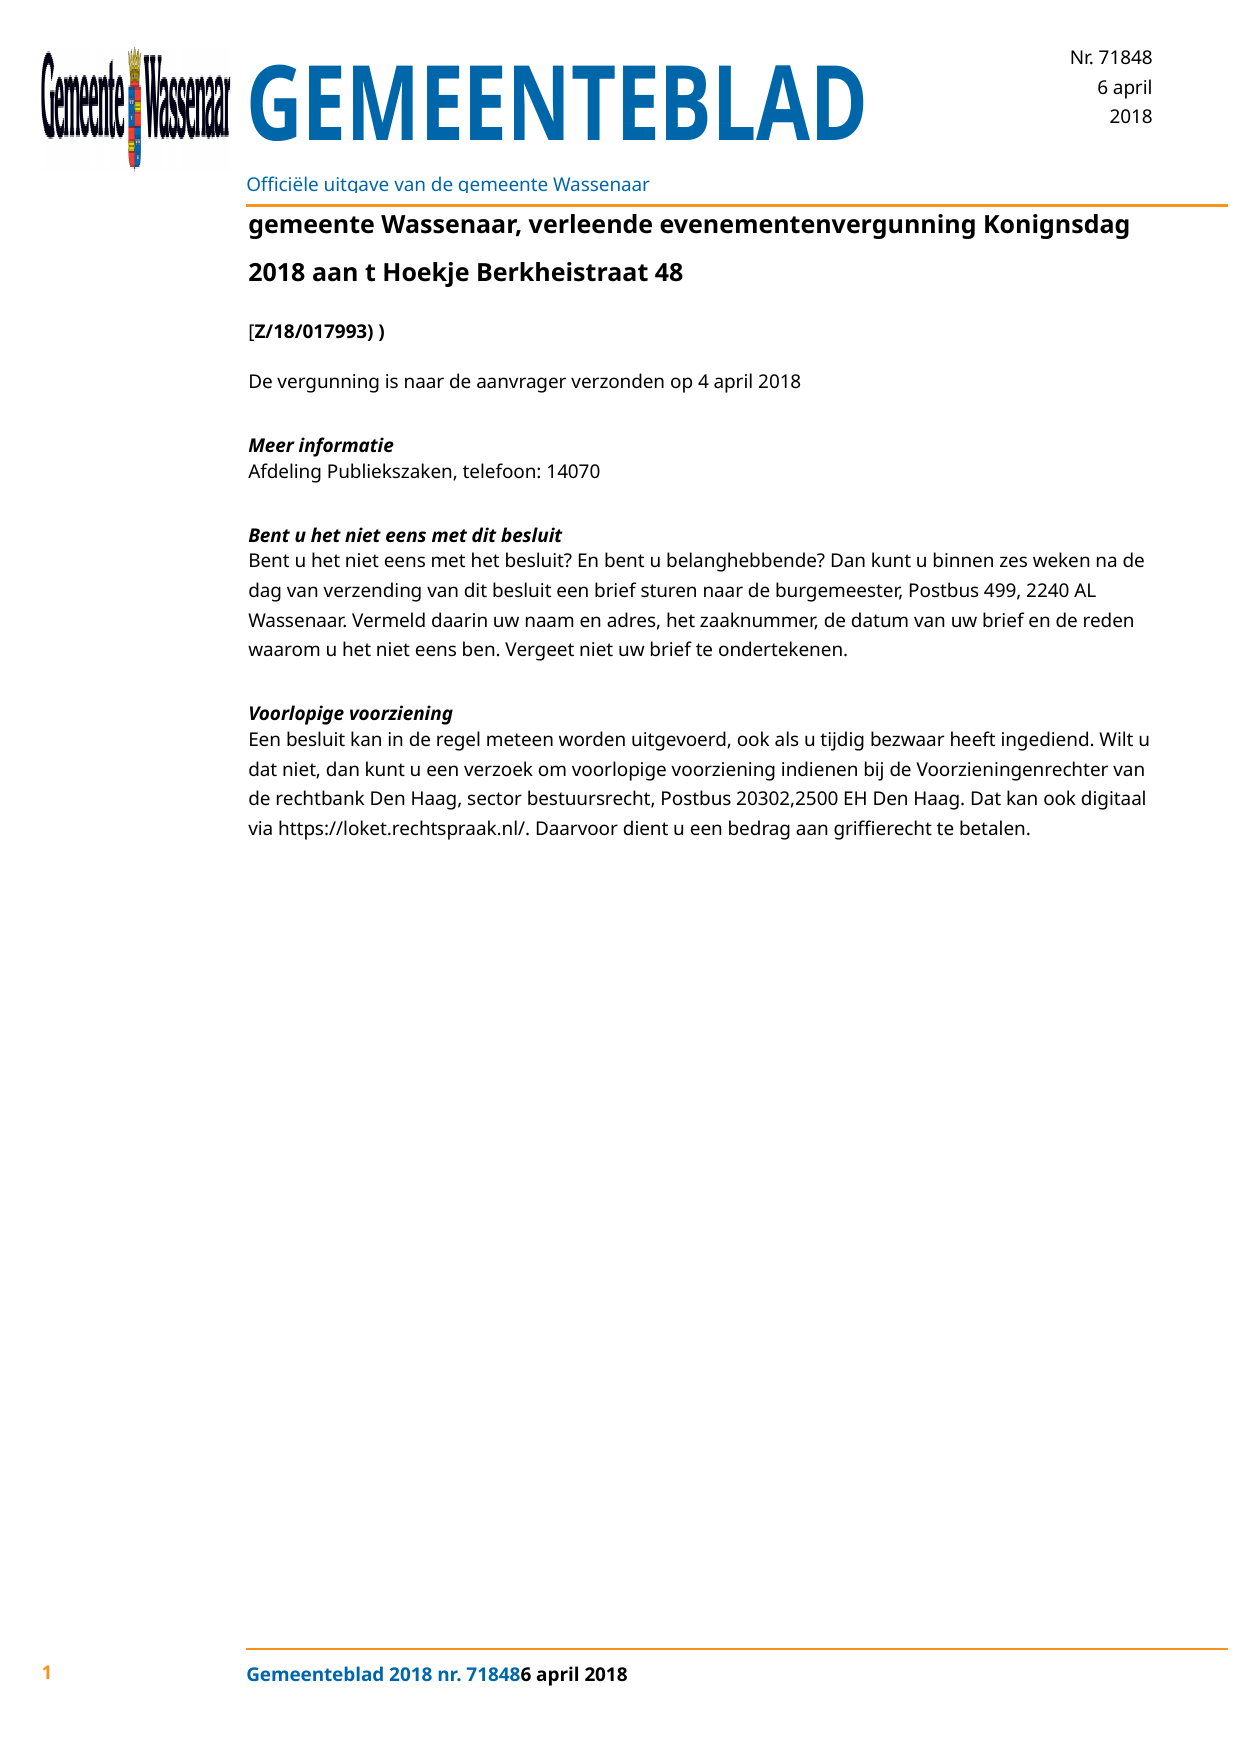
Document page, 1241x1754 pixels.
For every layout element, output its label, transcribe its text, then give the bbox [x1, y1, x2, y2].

text Voorlopige voorziening [248, 700, 1152, 726]
text Bent u het niet eens met dit besluit [248, 522, 1152, 548]
text Een besluit kan in de regel meteen worden uitgevoerd, ook als u tijdig bezwaar heeft ingediend. Wilt u dat niet, dan kunt u een verzoek om voorlopige voorziening indienen bij de Voorzieningenrechter van de rechtbank Den Haag, sector bestuursrecht, Postbus 20302,2500 EH Den Haag. Dat kan ook digitaal via https://loket.rechtspraak.nl/. Daarvoor dient u een bedrag aan griffierecht te betalen. [248, 726, 1152, 841]
picture [41, 47, 231, 172]
text De vergunning is naar de aanvrager verzonden op 4 april 2018 [248, 368, 1152, 394]
text gemeente Wassenaar, verleende evenementenvergunning Konignsdag 2018 aan t Hoekje Berkheistraat 48 [248, 207, 1152, 288]
text Afdeling Publiekszaken, telefoon: 14070 [248, 458, 1152, 484]
text Meer informatie [248, 432, 1152, 458]
text Bent u het niet eens met het besluit? En bent u belanghebbende? Dan kunt u binnen zes weken na de dag van verzending van dit besluit een brief sturen naar de burgemeester, Postbus 499, 2240 AL Wassenaar. Vermeld daarin uw naam en adres, het zaaknummer, de datum van uw brief en de reden waarom u het niet eens ben. Vergeet niet uw brief te ondertekenen. [248, 548, 1152, 662]
text [Z/18/017993) ) [248, 318, 1152, 344]
